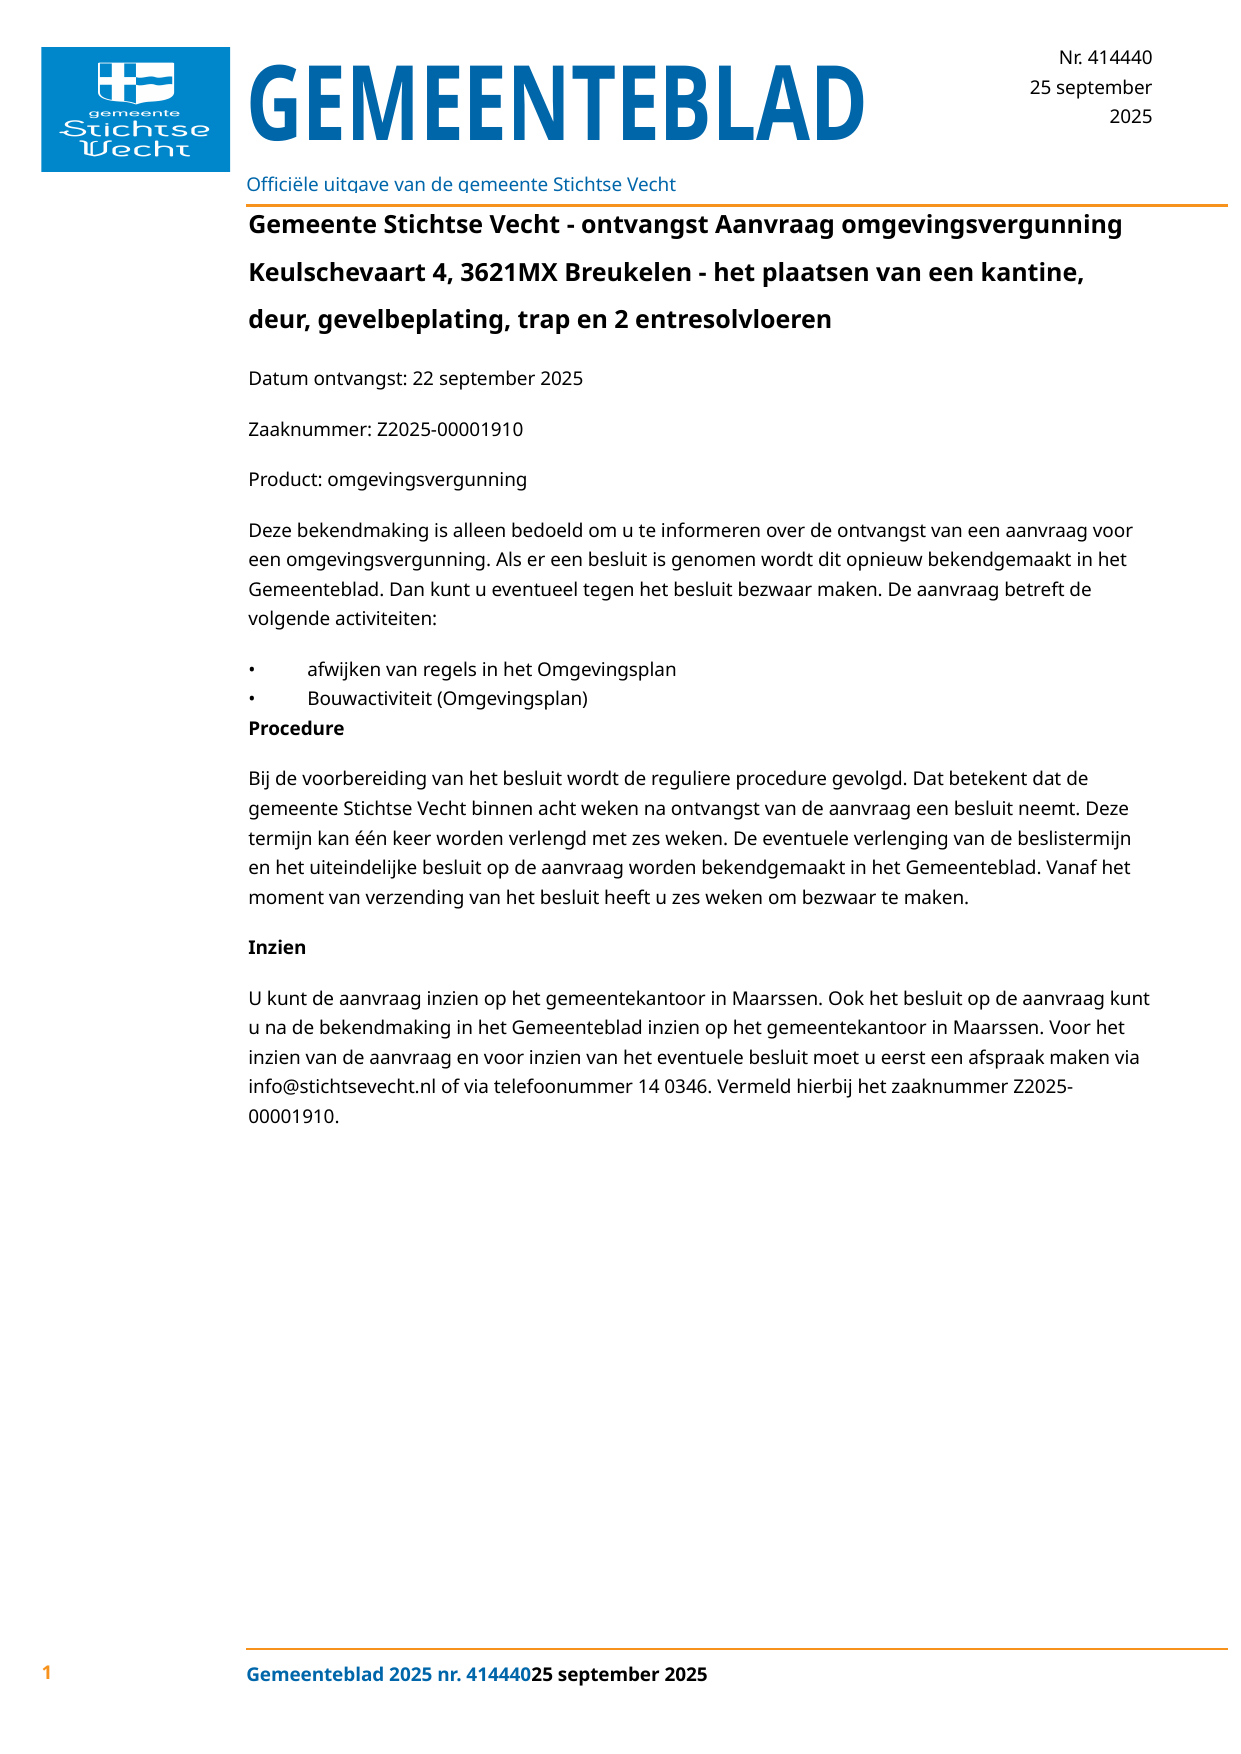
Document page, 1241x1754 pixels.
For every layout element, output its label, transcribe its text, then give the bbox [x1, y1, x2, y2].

text Deze bekendmaking is alleen bedoeld om u te informeren over de ontvangst van een aanvraag voor een omgevingsvergunning. Als er een besluit is genomen wordt dit opnieuw bekendgemaakt in het Gemeenteblad. Dan kunt u eventueel tegen het besluit bezwaar maken. De aanvraag betreft de volgende activiteiten: [248, 517, 1152, 631]
list Bouwactiviteit (Omgevingsplan) [248, 686, 1152, 711]
list afwijken van regels in het Omgevingsplan [248, 656, 1152, 682]
text Inzien [248, 934, 1152, 960]
picture [99, 63, 135, 101]
text Product: omgevingsvergunning [248, 466, 1152, 492]
text Procedure [248, 715, 1152, 741]
text Bij de voorbereiding van het besluit wordt de reguliere procedure gevolgd. Dat betekent dat de gemeente Stichtse Vecht binnen acht weken na ontvangst van de aanvraag een besluit neemt. Deze termijn kan één keer worden verlengd met zes weken. De eventuele verlenging van de beslistermijn en het uiteindelijke besluit op de aanvraag worden bekendgemaakt in het Gemeenteblad. Vanaf het moment van verzending van het besluit heeft u zes weken om bezwaar te maken. [248, 766, 1152, 909]
text Zaaknummer: Z2025-00001910 [248, 416, 1152, 442]
text Datum ontvangst: 22 september 2025 [248, 366, 1152, 391]
picture [137, 63, 174, 103]
text Gemeente Stichtse Vecht - ontvangst Aanvraag omgevingsvergunning Keulschevaart 4, 3621MX Breukelen - het plaatsen van een kantine, deur, gevelbeplating, trap en 2 entresolvloeren [248, 207, 1152, 336]
text U kunt de aanvraag inzien op het gemeentekantoor in Maarssen. Ook het besluit op de aanvraag kunt u na de bekendmaking in het Gemeenteblad inzien op het gemeentekantoor in Maarssen. Voor het inzien van de aanvraag en voor inzien van het eventuele besluit moet u eerst een afspraak maken via info@stichtsevecht.nl of via telefoonummer 14 0346. Vermeld hierbij het zaaknummer Z2025-00001910. [248, 985, 1152, 1129]
